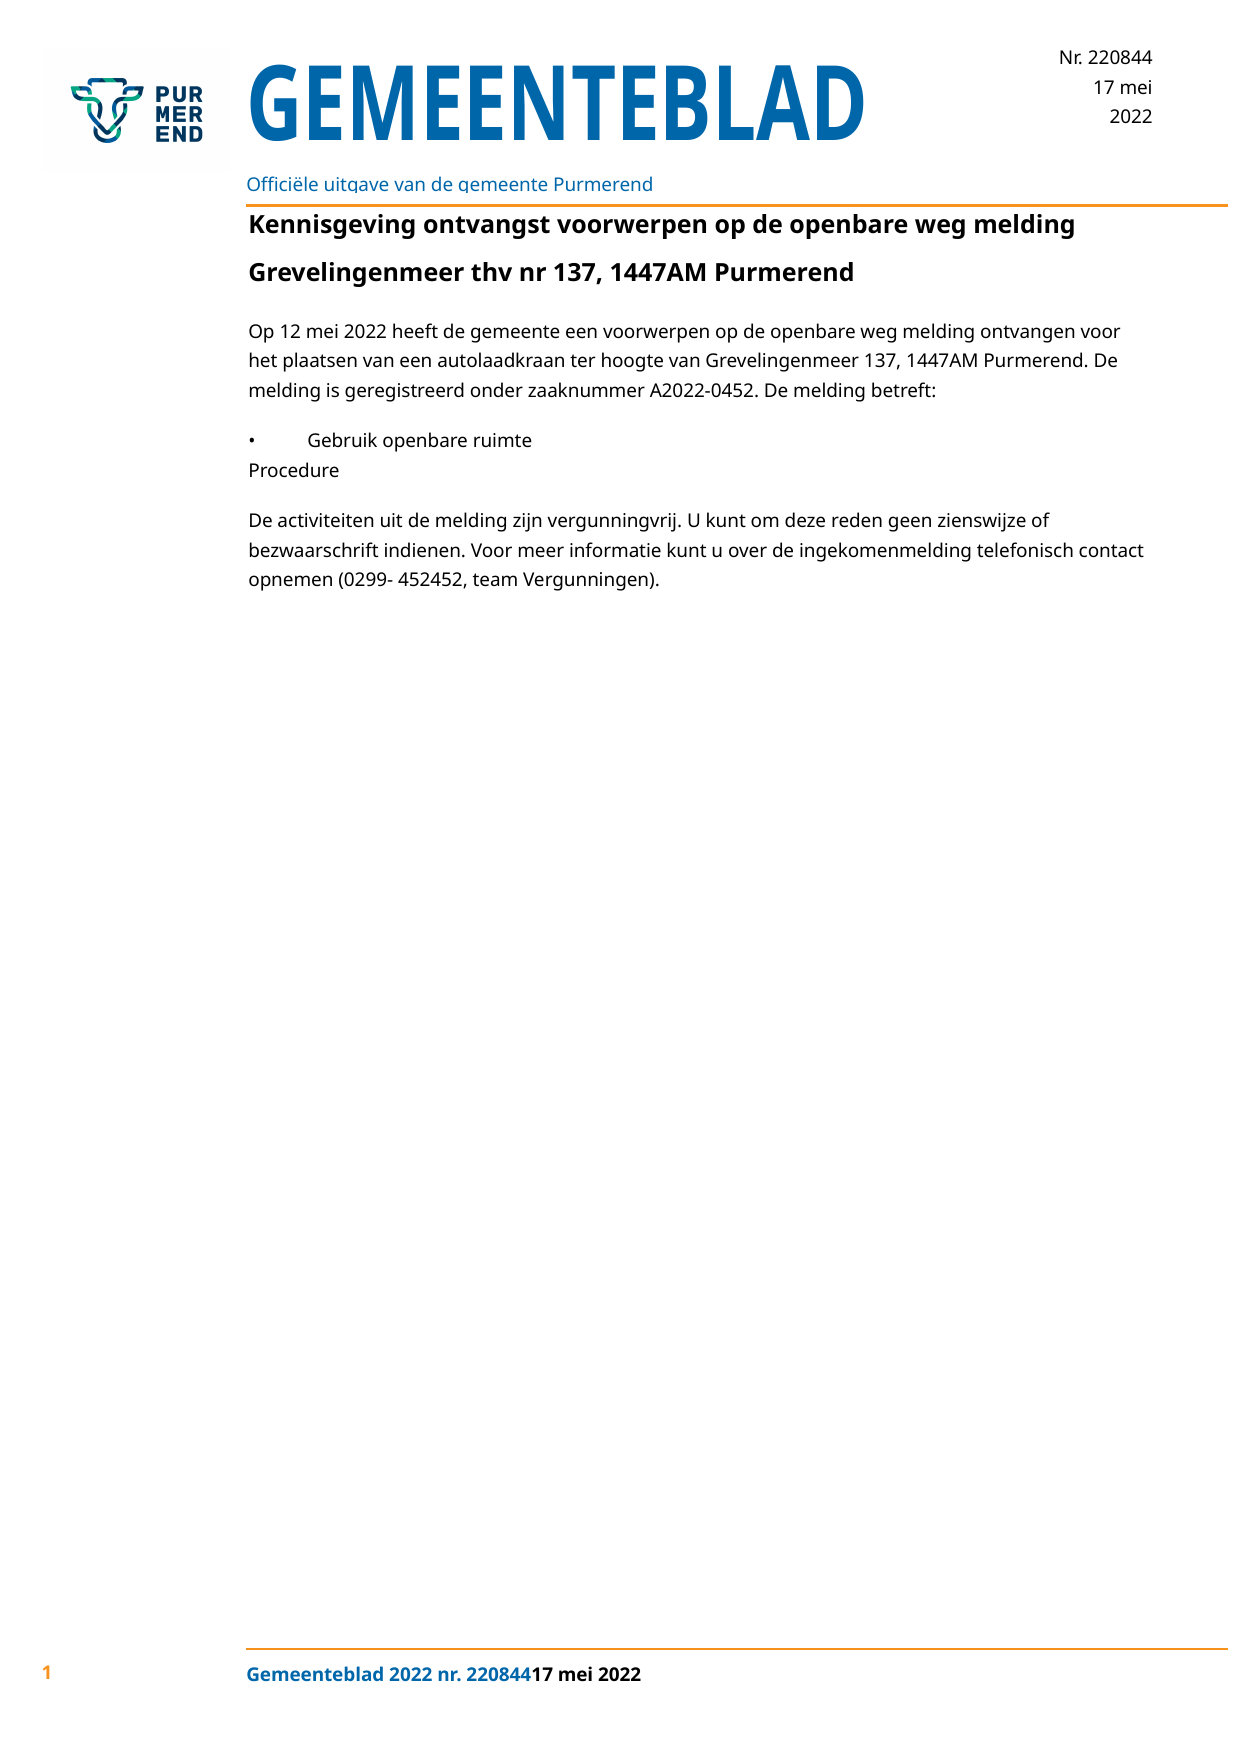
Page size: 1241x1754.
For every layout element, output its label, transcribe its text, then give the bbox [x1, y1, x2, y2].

text Procedure [248, 457, 1152, 483]
picture [41, 47, 231, 172]
text Kennisgeving ontvangst voorwerpen op de openbare weg melding Grevelingenmeer thv nr 137, 1447AM Purmerend [248, 207, 1152, 288]
text Op 12 mei 2022 heeft de gemeente een voorwerpen op de openbare weg melding ontvangen voor het plaatsen van een autolaadkraan ter hoogte van Grevelingenmeer 137, 1447AM Purmerend. De melding is geregistreerd onder zaaknummer A2022-0452. De melding betreft: [248, 318, 1152, 403]
text De activiteiten uit de melding zijn vergunningvrij. U kunt om deze reden geen zienswijze of bezwaarschrift indienen. Voor meer informatie kunt u over de ingekomenmelding telefonisch contact opnemen (0299- 452452, team Vergunningen). [248, 507, 1152, 592]
list Gebruik openbare ruimte [248, 427, 1152, 453]
